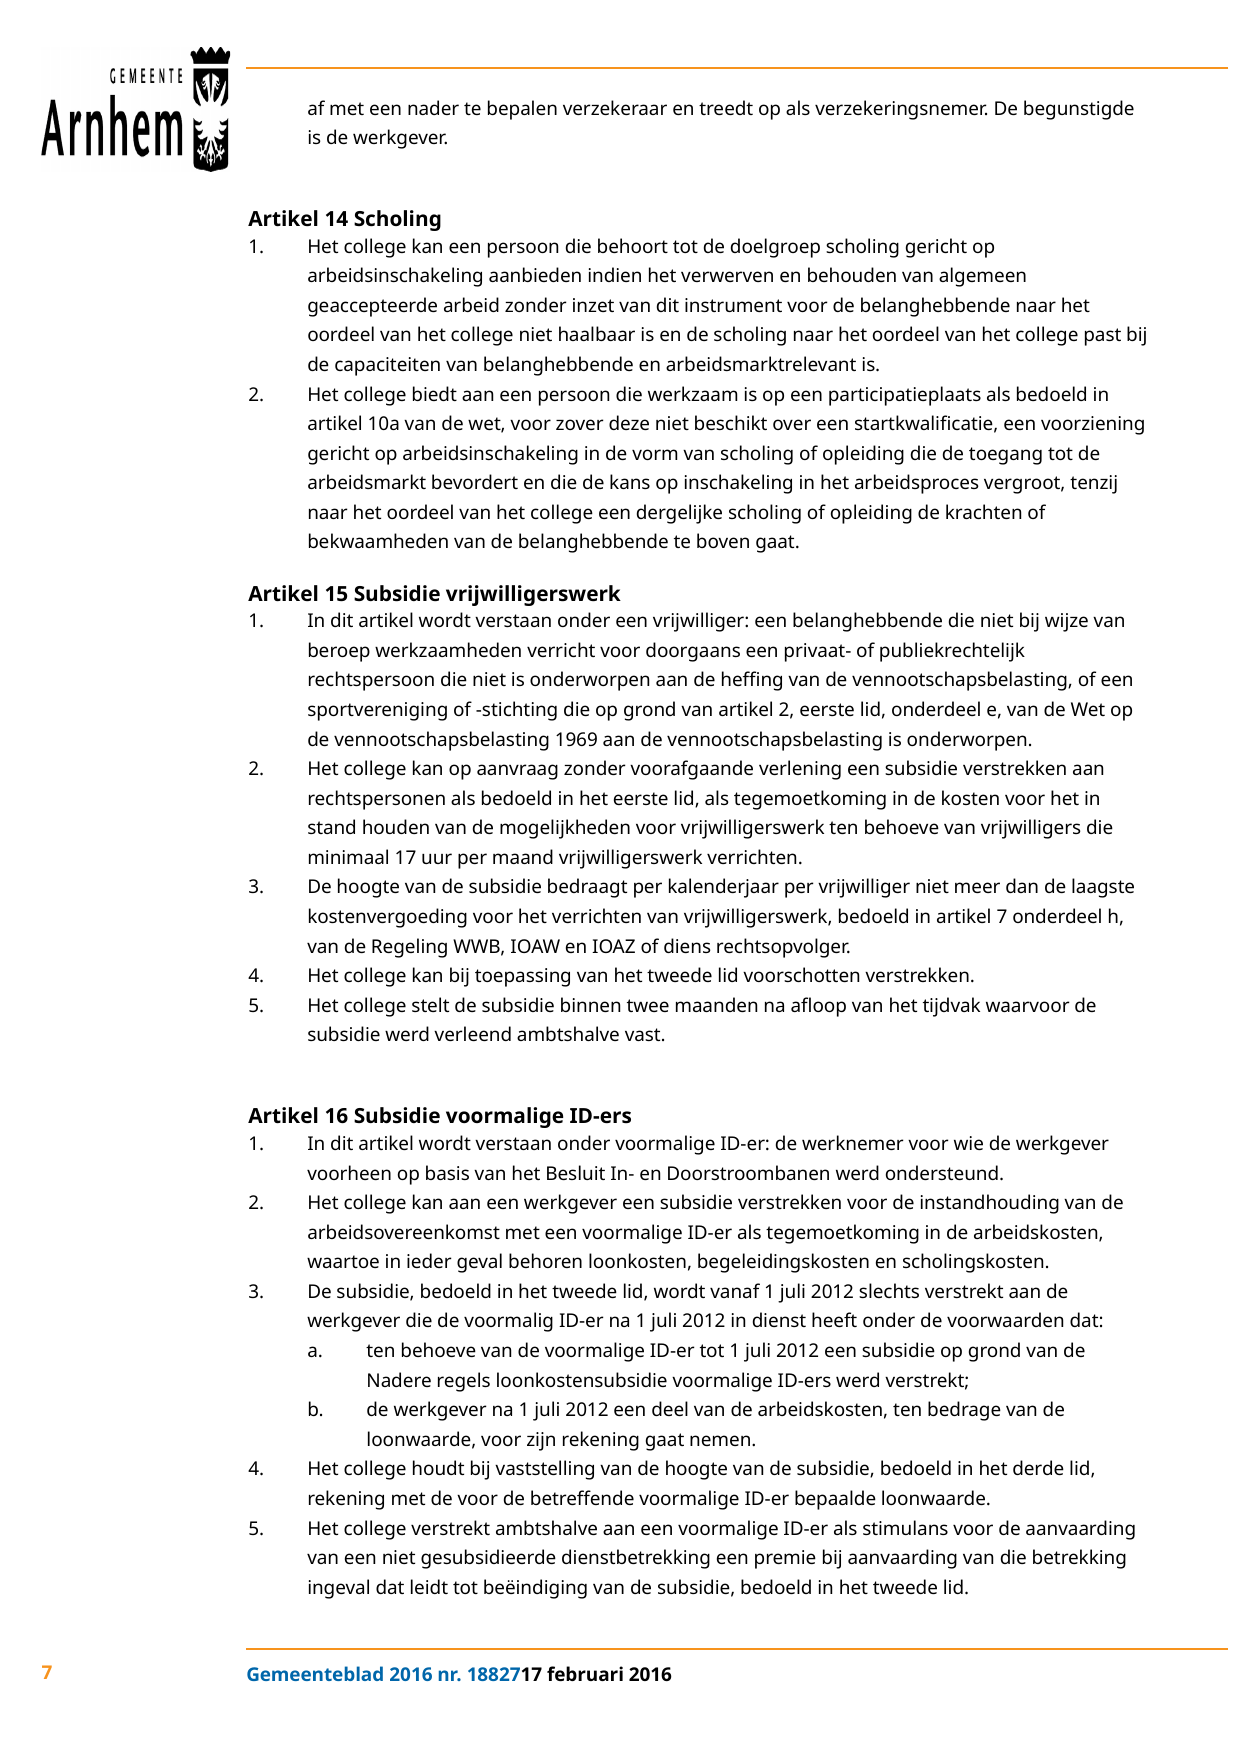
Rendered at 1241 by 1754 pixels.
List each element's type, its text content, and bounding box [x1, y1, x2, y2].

list Het college kan op aanvraag zonder voorafgaande verlening een subsidie verstrekken aan rechtspersonen als bedoeld in het eerste lid, als tegemoetkoming in de kosten voor het in stand houden van de mogelijkheden voor vrijwilligerswerk ten behoeve van vrijwilligers die minimaal 17 uur per maand vrijwilligerswerk verrichten. [248, 755, 1152, 870]
picture [41, 47, 231, 172]
list De subsidie, bedoeld in het tweede lid, wordt vanaf 1 juli 2012 slechts verstrekt aan de werkgever die de voormalig ID-er na 1 juli 2012 in dienst heeft onder de voorwaarden dat: [248, 1278, 1152, 1333]
list De hoogte van de subsidie bedraagt per kalenderjaar per vrijwilliger niet meer dan de laagste kostenvergoeding voor het verrichten van vrijwilligerswerk, bedoeld in artikel 7 onderdeel h, van de Regeling WWB, IOAW en IOAZ of diens rechtsopvolger. [248, 874, 1152, 959]
list Het college biedt aan een persoon die werkzaam is op een participatieplaats als bedoeld in artikel 10a van de wet, voor zover deze niet beschikt over een startkwalificatie, een voorziening gericht op arbeidsinschakeling in de vorm van scholing of opleiding die de toegang tot de arbeidsmarkt bevordert en die de kans op inschakeling in het arbeidsproces vergroot, tenzij naar het oordeel van het college een dergelijke scholing of opleiding de krachten of bekwaamheden van de belanghebbende te boven gaat. [248, 381, 1152, 554]
list Het college kan aan een werkgever een subsidie verstrekken voor de instandhouding van de arbeidsovereenkomst met een voormalige ID-er als tegemoetkoming in de arbeidskosten, waartoe in ieder geval behoren loonkosten, begeleidingskosten en scholingskosten. [248, 1189, 1152, 1274]
list Het college kan een persoon die behoort tot de doelgroep scholing gericht op arbeidsinschakeling aanbieden indien het verwerven en behouden van algemeen geaccepteerde arbeid zonder inzet van dit instrument voor de belanghebbende naar het oordeel van het college niet haalbaar is en de scholing naar het oordeel van het college past bij de capaciteiten van belanghebbende en arbeidsmarktrelevant is. [248, 233, 1152, 377]
list Het college houdt bij vaststelling van de hoogte van de subsidie, bedoeld in het derde lid, rekening met de voor de betreffende voormalige ID-er bepaalde loonwaarde. [248, 1456, 1152, 1511]
text Artikel 14 Scholing [248, 204, 1152, 233]
text Artikel 15 Subsidie vrijwilligerswerk [248, 579, 1152, 607]
list Het college kan bij toepassing van het tweede lid voorschotten verstrekken. [248, 962, 1152, 988]
list ten behoeve van de voormalige ID-er tot 1 juli 2012 een subsidie op grond van de Nadere regels loonkostensubsidie voormalige ID-ers werd verstrekt; [307, 1337, 1152, 1392]
list In dit artikel wordt verstaan onder voormalige ID-er: de werknemer voor wie de werkgever voorheen op basis van het Besluit In- en Doorstroombanen werd ondersteund. [248, 1130, 1152, 1185]
list Het college verstrekt ambtshalve aan een voormalige ID-er als stimulans voor de aanvaarding van een niet gesubsidieerde dienstbetrekking een premie bij aanvaarding van die betrekking ingeval dat leidt tot beëindiging van de subsidie, bedoeld in het tweede lid. [248, 1515, 1152, 1599]
list In dit artikel wordt verstaan onder een vrijwilliger: een belanghebbende die niet bij wijze van beroep werkzaamheden verricht voor doorgaans een privaat- of publiekrechtelijk rechtspersoon die niet is onderworpen aan de heffing van de vennootschapsbelasting, of een sportvereniging of -stichting die op grond van artikel 2, eerste lid, onderdeel e, van de Wet op de vennootschapsbelasting 1969 aan de vennootschapsbelasting is onderworpen. [248, 607, 1152, 752]
list de werkgever na 1 juli 2012 een deel van de arbeidskosten, ten bedrage van de loonwaarde, voor zijn rekening gaat nemen. [307, 1396, 1152, 1452]
text Artikel 16 Subsidie voormalige ID-ers [248, 1102, 1152, 1130]
list af met een nader te bepalen verzekeraar en treedt op als verzekeringsnemer. De begunstigde is de werkgever. [248, 95, 1152, 150]
list Het college stelt de subsidie binnen twee maanden na afloop van het tijdvak waarvoor de subsidie werd verleend ambtshalve vast. [248, 992, 1152, 1047]
